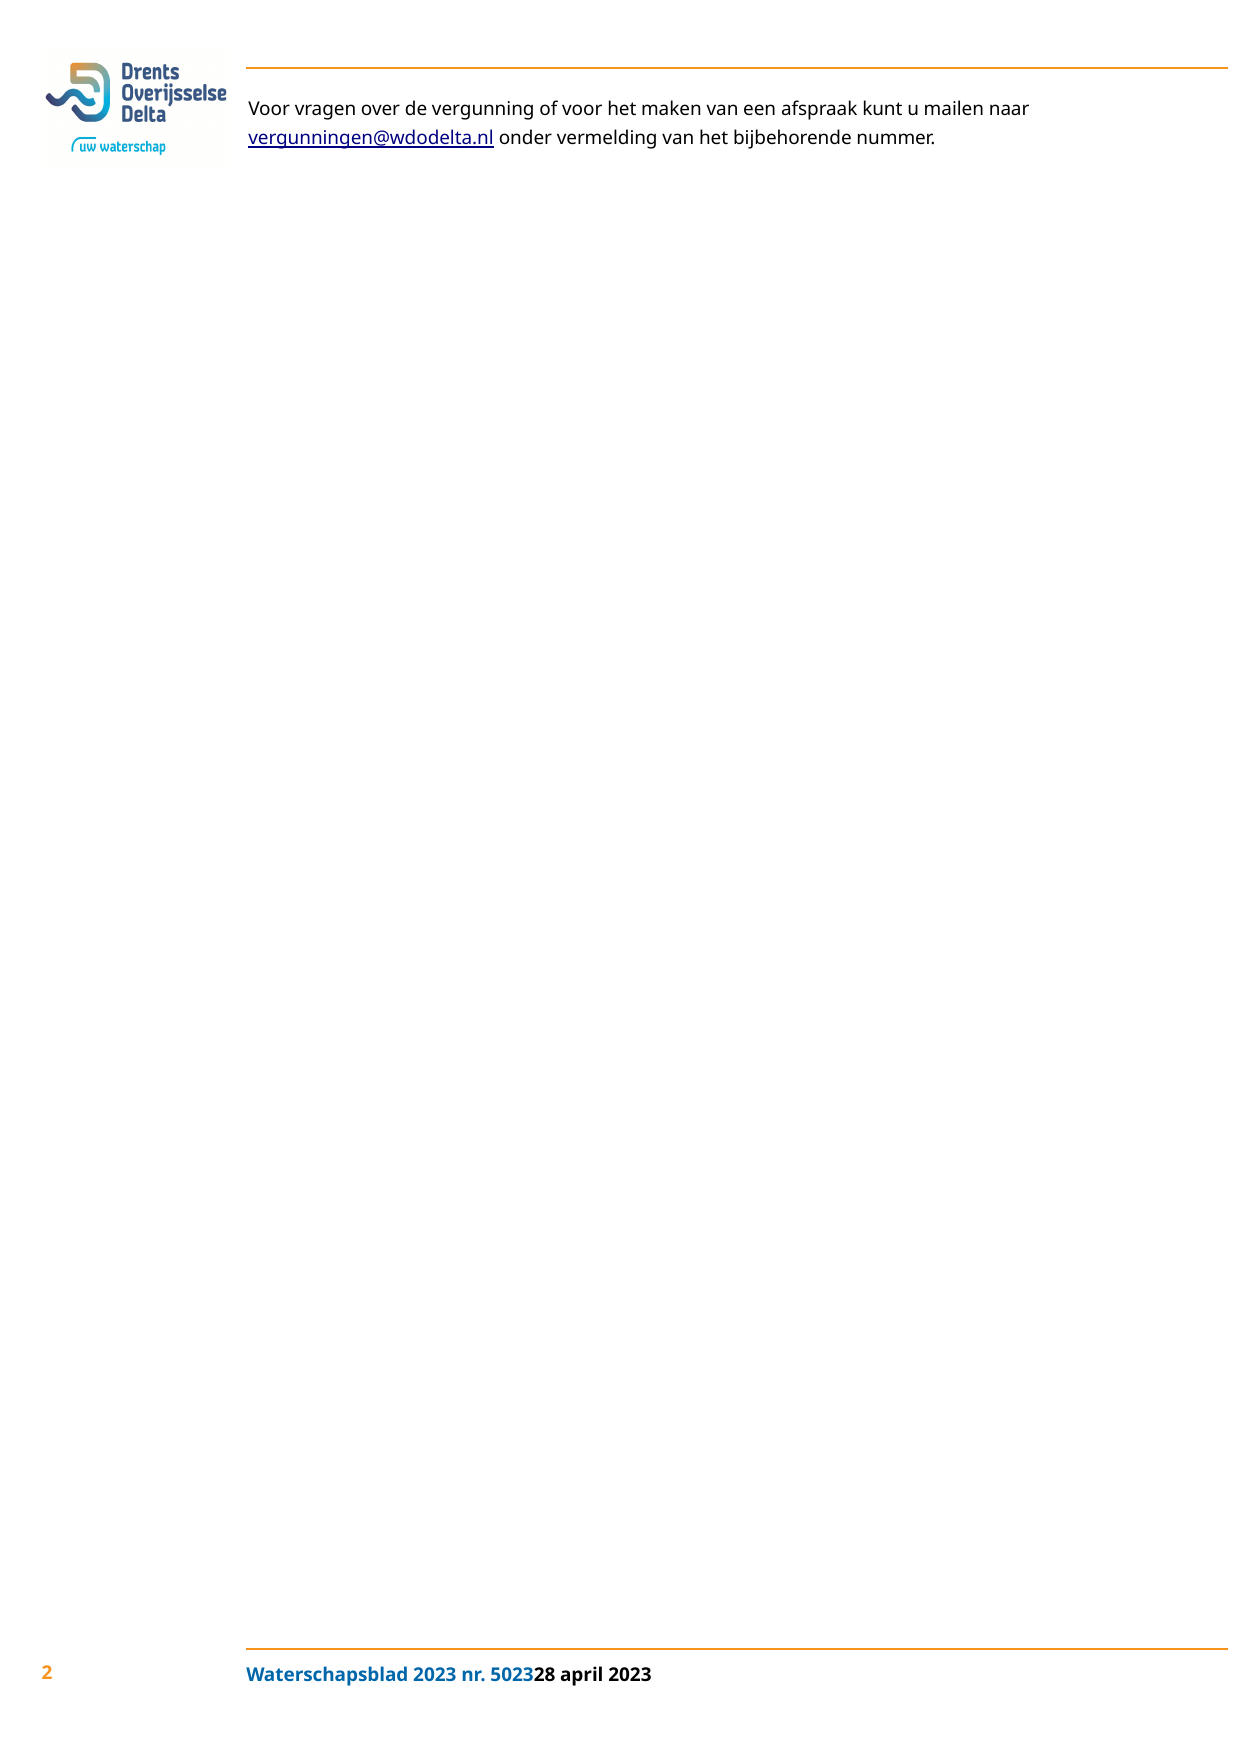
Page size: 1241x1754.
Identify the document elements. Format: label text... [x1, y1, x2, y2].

picture [41, 47, 231, 172]
text Voor vragen over de vergunning of voor het maken van een afspraak kunt u mailen naar vergunningen@wdodelta.nl onder vermelding van het bijbehorende nummer. [248, 95, 1152, 150]
